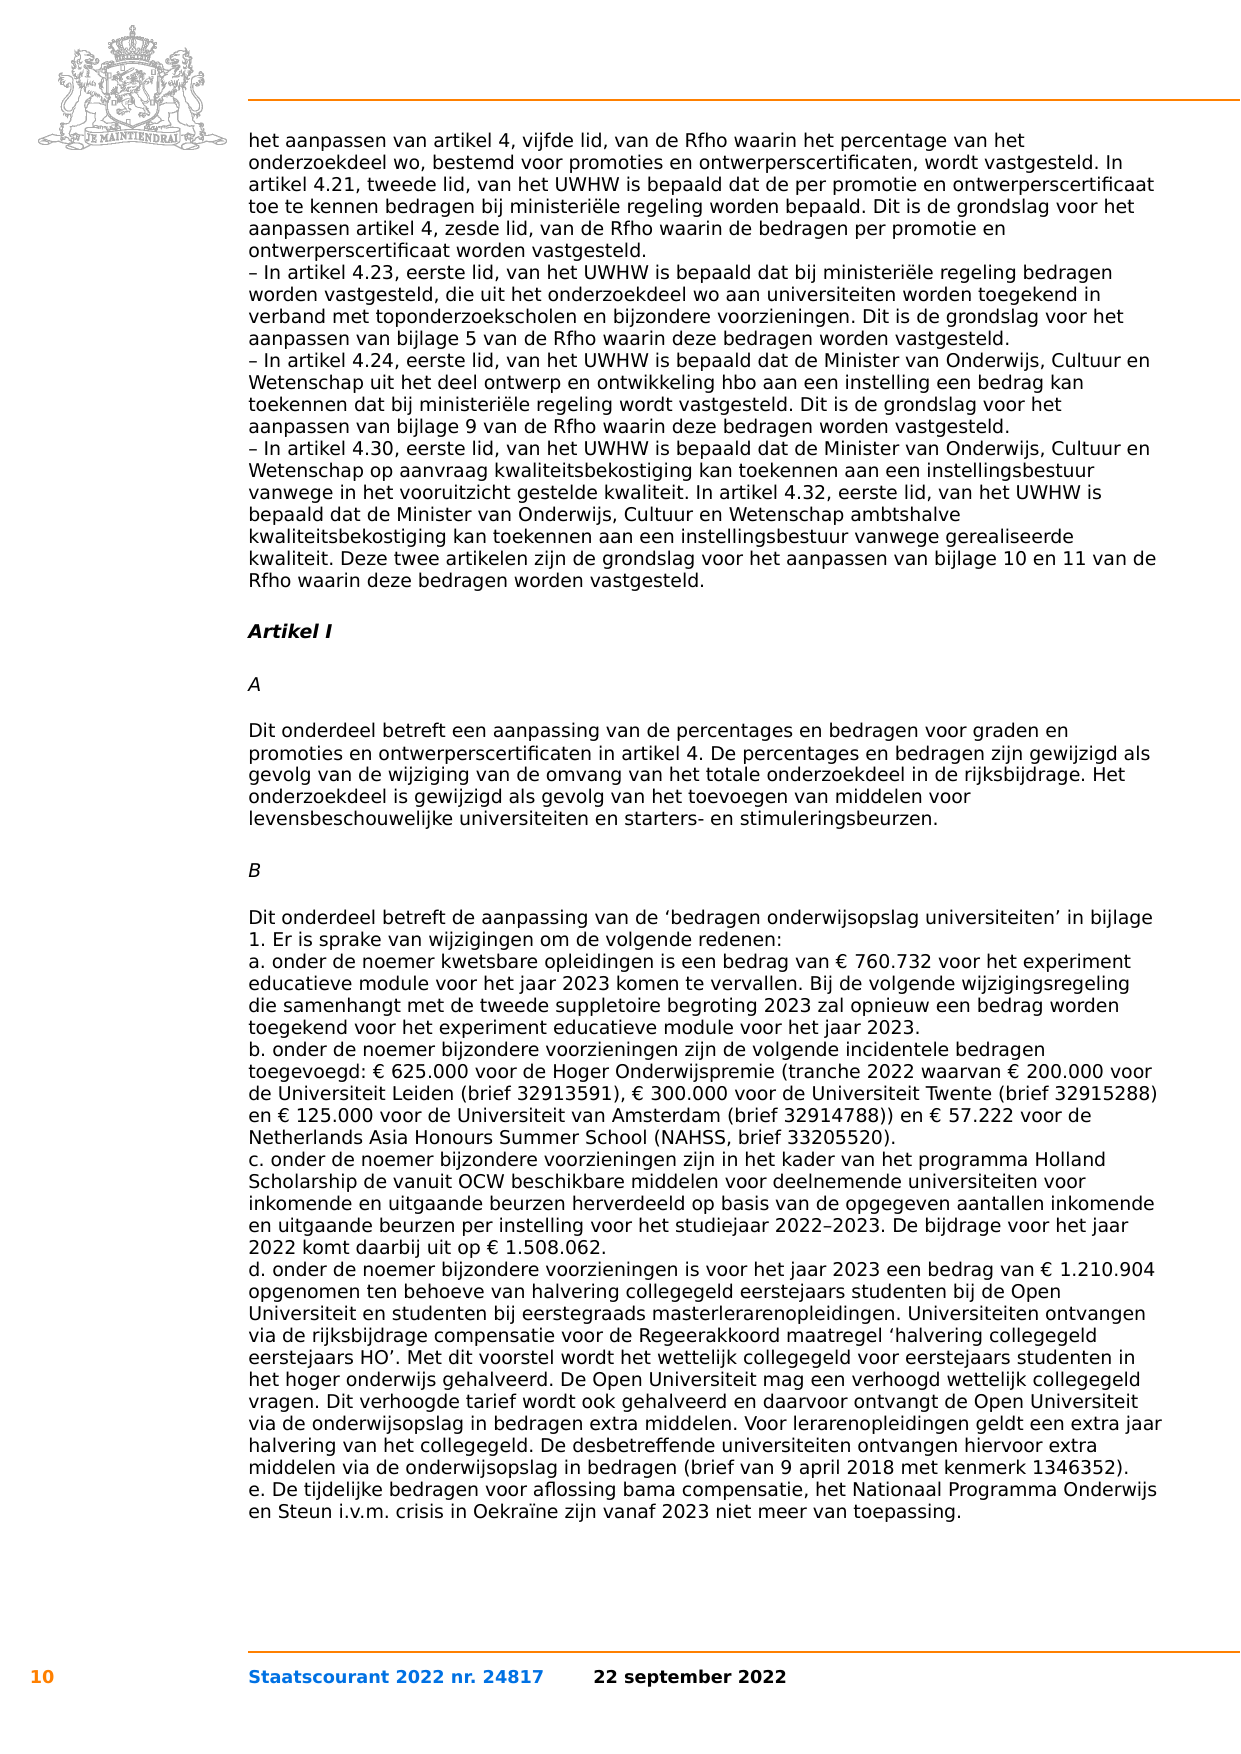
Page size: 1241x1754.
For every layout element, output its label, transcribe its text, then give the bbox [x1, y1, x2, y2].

text het aanpassen van artikel 4, vijfde lid, van de Rfho waarin het percentage van het onderzoekdeel wo, bestemd voor promoties en ontwerperscertificaten, wordt vastgesteld. In artikel 4.21, tweede lid, van het UWHW is bepaald dat de per promotie en ontwerperscertificaat toe te kennen bedragen bij ministeriële regeling worden bepaald. Dit is de grondslag voor het aanpassen artikel 4, zesde lid, van de Rfho waarin de bedragen per promotie en ontwerperscertificaat worden vastgesteld. [248, 130, 1163, 262]
text Dit onderdeel betreft een aanpassing van de percentages en bedragen voor graden en promoties en ontwerperscertificaten in artikel 4. De percentages en bedragen zijn gewijzigd als gevolg van de wijziging van de omvang van het totale onderzoekdeel in de rijksbijdrage. Het onderzoekdeel is gewijzigd als gevolg van het toevoegen van middelen voor levensbeschouwelijke universiteiten en starters- en stimuleringsbeurzen. [248, 720, 1163, 830]
subtitle B [248, 860, 1163, 882]
text c. onder de noemer bijzondere voorzieningen zijn in het kader van het programma Holland Scholarship de vanuit OCW beschikbare middelen voor deelnemende universiteiten voor inkomende en uitgaande beurzen herverdeeld op basis van de opgegeven aantallen inkomende en uitgaande beurzen per instelling voor het studiejaar 2022–2023. De bijdrage voor het jaar 2022 komt daarbij uit op € 1.508.062. [248, 1149, 1163, 1259]
text b. onder de noemer bijzondere voorzieningen zijn de volgende incidentele bedragen toegevoegd: € 625.000 voor de Hoger Onderwijspremie (tranche 2022 waarvan € 200.000 voor de Universiteit Leiden (brief 32913591), € 300.000 voor de Universiteit Twente (brief 32915288) en € 125.000 voor de Universiteit van Amsterdam (brief 32914788)) en € 57.222 voor de Netherlands Asia Honours Summer School (NAHSS, brief 33205520). [248, 1039, 1163, 1149]
text – In artikel 4.30, eerste lid, van het UWHW is bepaald dat de Minister van Onderwijs, Cultuur en Wetenschap op aanvraag kwaliteitsbekostiging kan toekennen aan een instellingsbestuur vanwege in het vooruitzicht gestelde kwaliteit. In artikel 4.32, eerste lid, van het UWHW is bepaald dat de Minister van Onderwijs, Cultuur en Wetenschap ambtshalve kwaliteitsbekostiging kan toekennen aan een instellingsbestuur vanwege gerealiseerde kwaliteit. Deze twee artikelen zijn de grondslag voor het aanpassen van bijlage 10 en 11 van de Rfho waarin deze bedragen worden vastgesteld. [248, 438, 1163, 591]
text – In artikel 4.24, eerste lid, van het UWHW is bepaald dat de Minister van Onderwijs, Cultuur en Wetenschap uit het deel ontwerp en ontwikkeling hbo aan een instelling een bedrag kan toekennen dat bij ministeriële regeling wordt vastgesteld. Dit is de grondslag voor het aanpassen van bijlage 9 van de Rfho waarin deze bedragen worden vastgesteld. [248, 350, 1163, 438]
subtitle A [248, 673, 1163, 695]
subtitle Artikel I [248, 621, 1163, 643]
text Dit onderdeel betreft de aanpassing van de ‘bedragen onderwijsopslag universiteiten’ in bijlage 1. Er is sprake van wijzigingen om de volgende redenen: [248, 907, 1163, 951]
text a. onder de noemer kwetsbare opleidingen is een bedrag van € 760.732 voor het experiment educatieve module voor het jaar 2023 komen te vervallen. Bij de volgende wijzigingsregeling die samenhangt met de tweede suppletoire begroting 2023 zal opnieuw een bedrag worden toegekend voor het experiment educatieve module voor het jaar 2023. [248, 951, 1163, 1039]
text – In artikel 4.23, eerste lid, van het UWHW is bepaald dat bij ministeriële regeling bedragen worden vastgesteld, die uit het onderzoekdeel wo aan universiteiten worden toegekend in verband met toponderzoekscholen en bijzondere voorzieningen. Dit is de grondslag voor het aanpassen van bijlage 5 van de Rfho waarin deze bedragen worden vastgesteld. [248, 262, 1163, 350]
text e. De tijdelijke bedragen voor aflossing bama compensatie, het Nationaal Programma Onderwijs en Steun i.v.m. crisis in Oekraïne zijn vanaf 2023 niet meer van toepassing. [248, 1479, 1163, 1523]
text d. onder de noemer bijzondere voorzieningen is voor het jaar 2023 een bedrag van € 1.210.904 opgenomen ten behoeve van halvering collegegeld eerstejaars studenten bij de Open Universiteit en studenten bij eerstegraads masterlerarenopleidingen. Universiteiten ontvangen via de rijksbijdrage compensatie voor de Regeerakkoord maatregel ‘halvering collegegeld eerstejaars HO’. Met dit voorstel wordt het wettelijk collegegeld voor eerstejaars studenten in het hoger onderwijs gehalveerd. De Open Universiteit mag een verhoogd wettelijk collegegeld vragen. Dit verhoogde tarief wordt ook gehalveerd en daarvoor ontvangt de Open Universiteit via de onderwijsopslag in bedragen extra middelen. Voor lerarenopleidingen geldt een extra jaar halvering van het collegegeld. De desbetreffende universiteiten ontvangen hiervoor extra middelen via de onderwijsopslag in bedragen (brief van 9 april 2018 met kenmerk 1346352). [248, 1259, 1163, 1479]
picture [38, 25, 227, 150]
